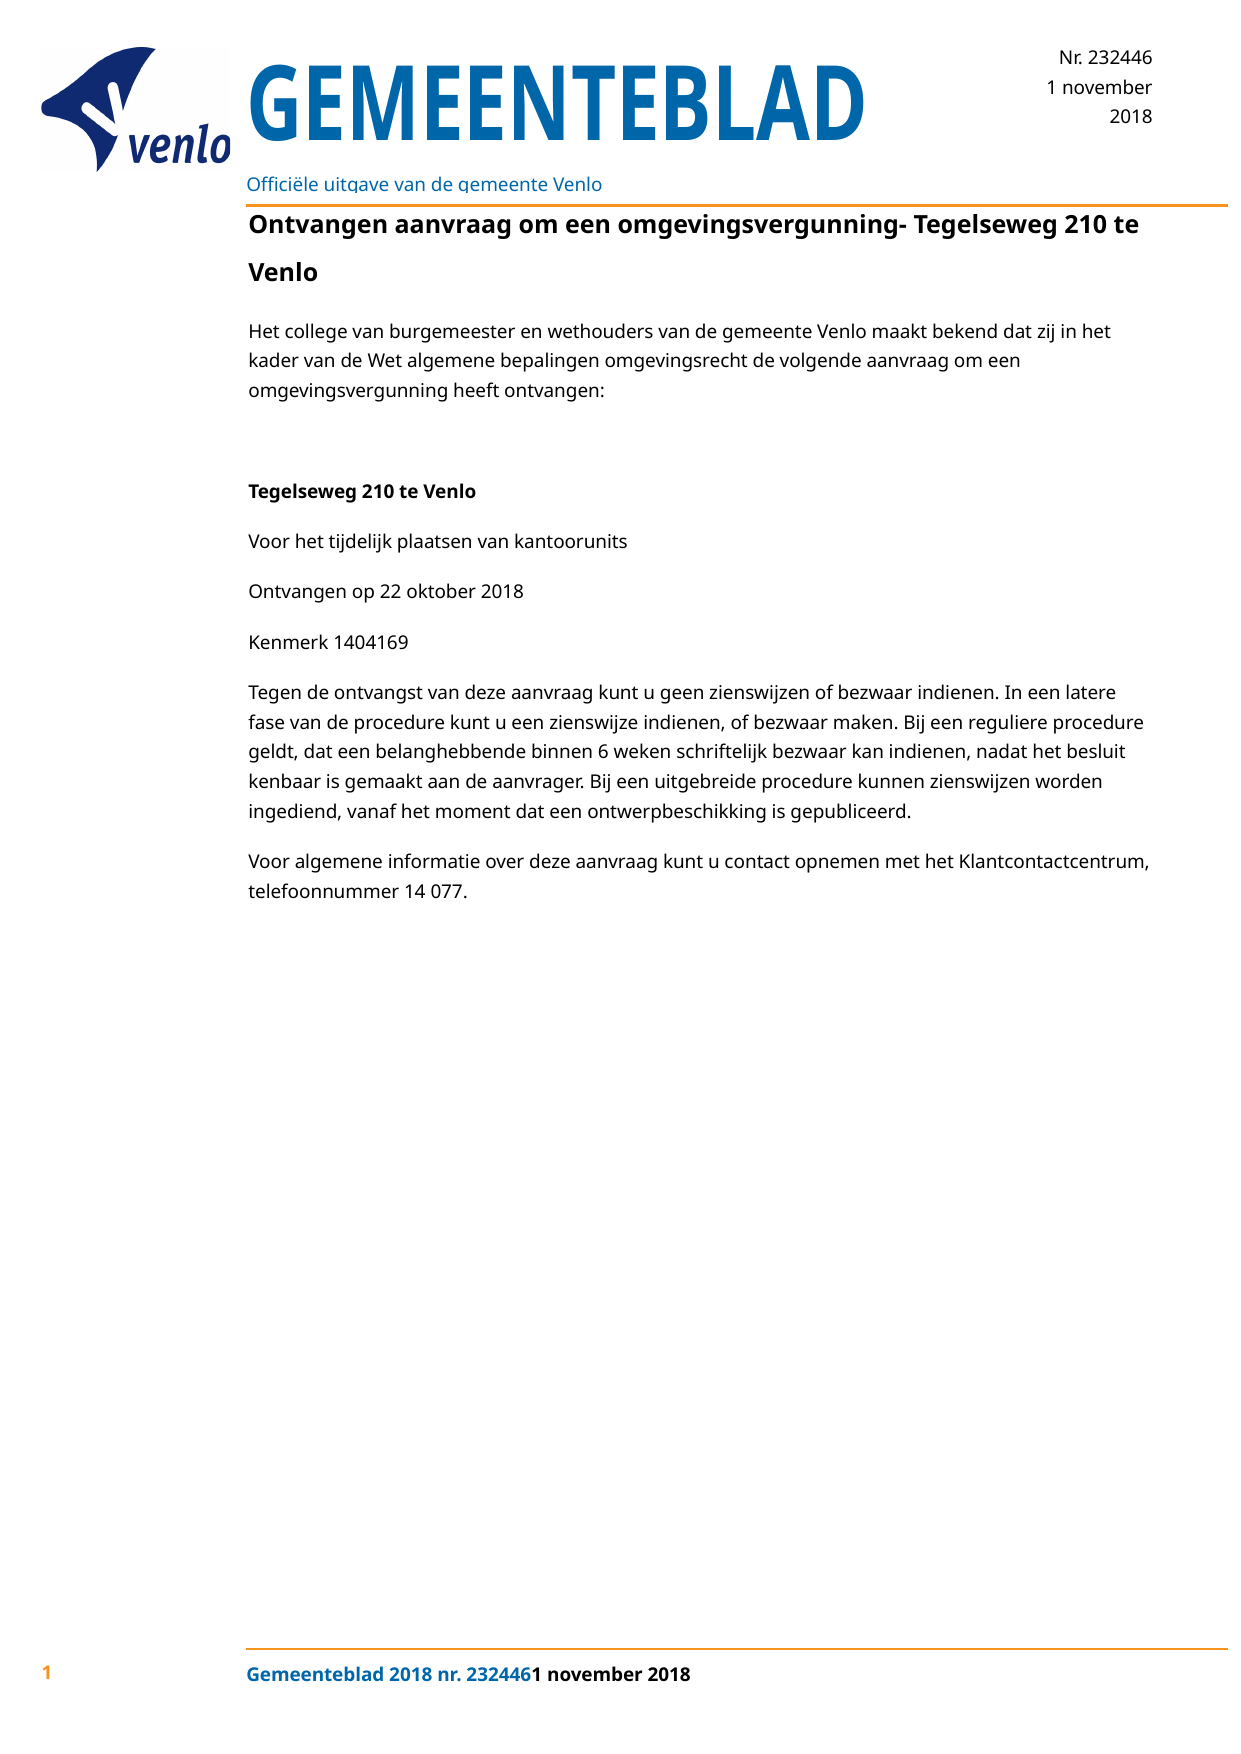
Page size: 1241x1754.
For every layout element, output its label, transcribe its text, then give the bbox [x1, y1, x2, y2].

text Tegelseweg 210 te Venlo [248, 478, 1152, 504]
text Ontvangen op 22 oktober 2018 [248, 579, 1152, 604]
text Voor het tijdelijk plaatsen van kantoorunits [248, 528, 1152, 554]
text Voor algemene informatie over deze aanvraag kunt u contact opnemen met het Klantcontactcentrum, telefoonnummer 14 077. [248, 848, 1152, 904]
text Ontvangen aanvraag om een omgevingsvergunning- Tegelseweg 210 te Venlo [248, 207, 1152, 288]
text Kenmerk 1404169 [248, 629, 1152, 655]
text Het college van burgemeester en wethouders van de gemeente Venlo maakt bekend dat zij in het kader van de Wet algemene bepalingen omgevingsrecht de volgende aanvraag om een omgevingsvergunning heeft ontvangen: [248, 318, 1152, 403]
text Tegen de ontvangst van deze aanvraag kunt u geen zienswijzen of bezwaar indienen. In een latere fase van de procedure kunt u een zienswijze indienen, of bezwaar maken. Bij een reguliere procedure geldt, dat een belanghebbende binnen 6 weken schriftelijk bezwaar kan indienen, nadat het besluit kenbaar is gemaakt aan de aanvrager. Bij een uitgebreide procedure kunnen zienswijzen worden ingediend, vanaf het moment dat een ontwerpbeschikking is gepubliceerd. [248, 679, 1152, 824]
picture [41, 47, 231, 172]
